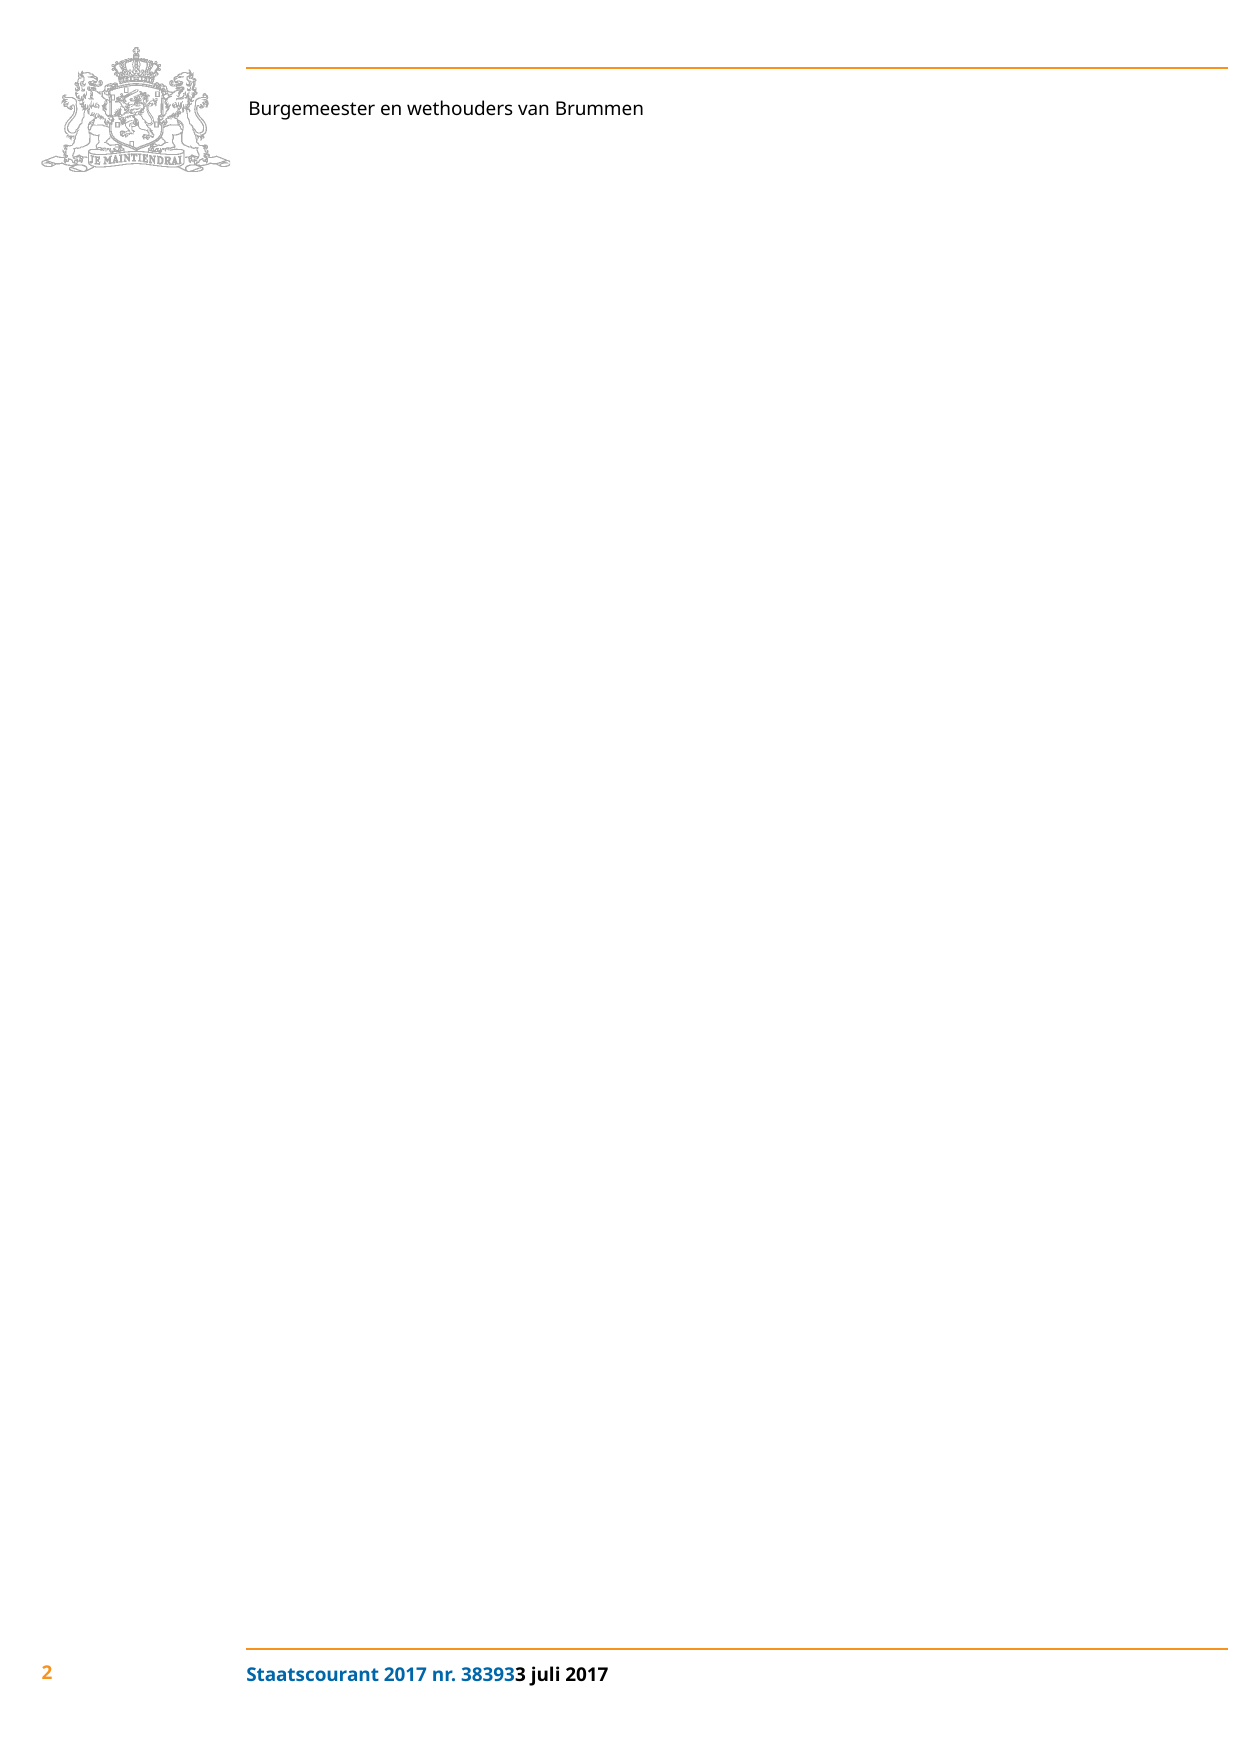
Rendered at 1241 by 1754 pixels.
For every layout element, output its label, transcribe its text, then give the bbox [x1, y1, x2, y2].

picture [41, 47, 231, 172]
text Burgemeester en wethouders van Brummen [248, 95, 1152, 121]
